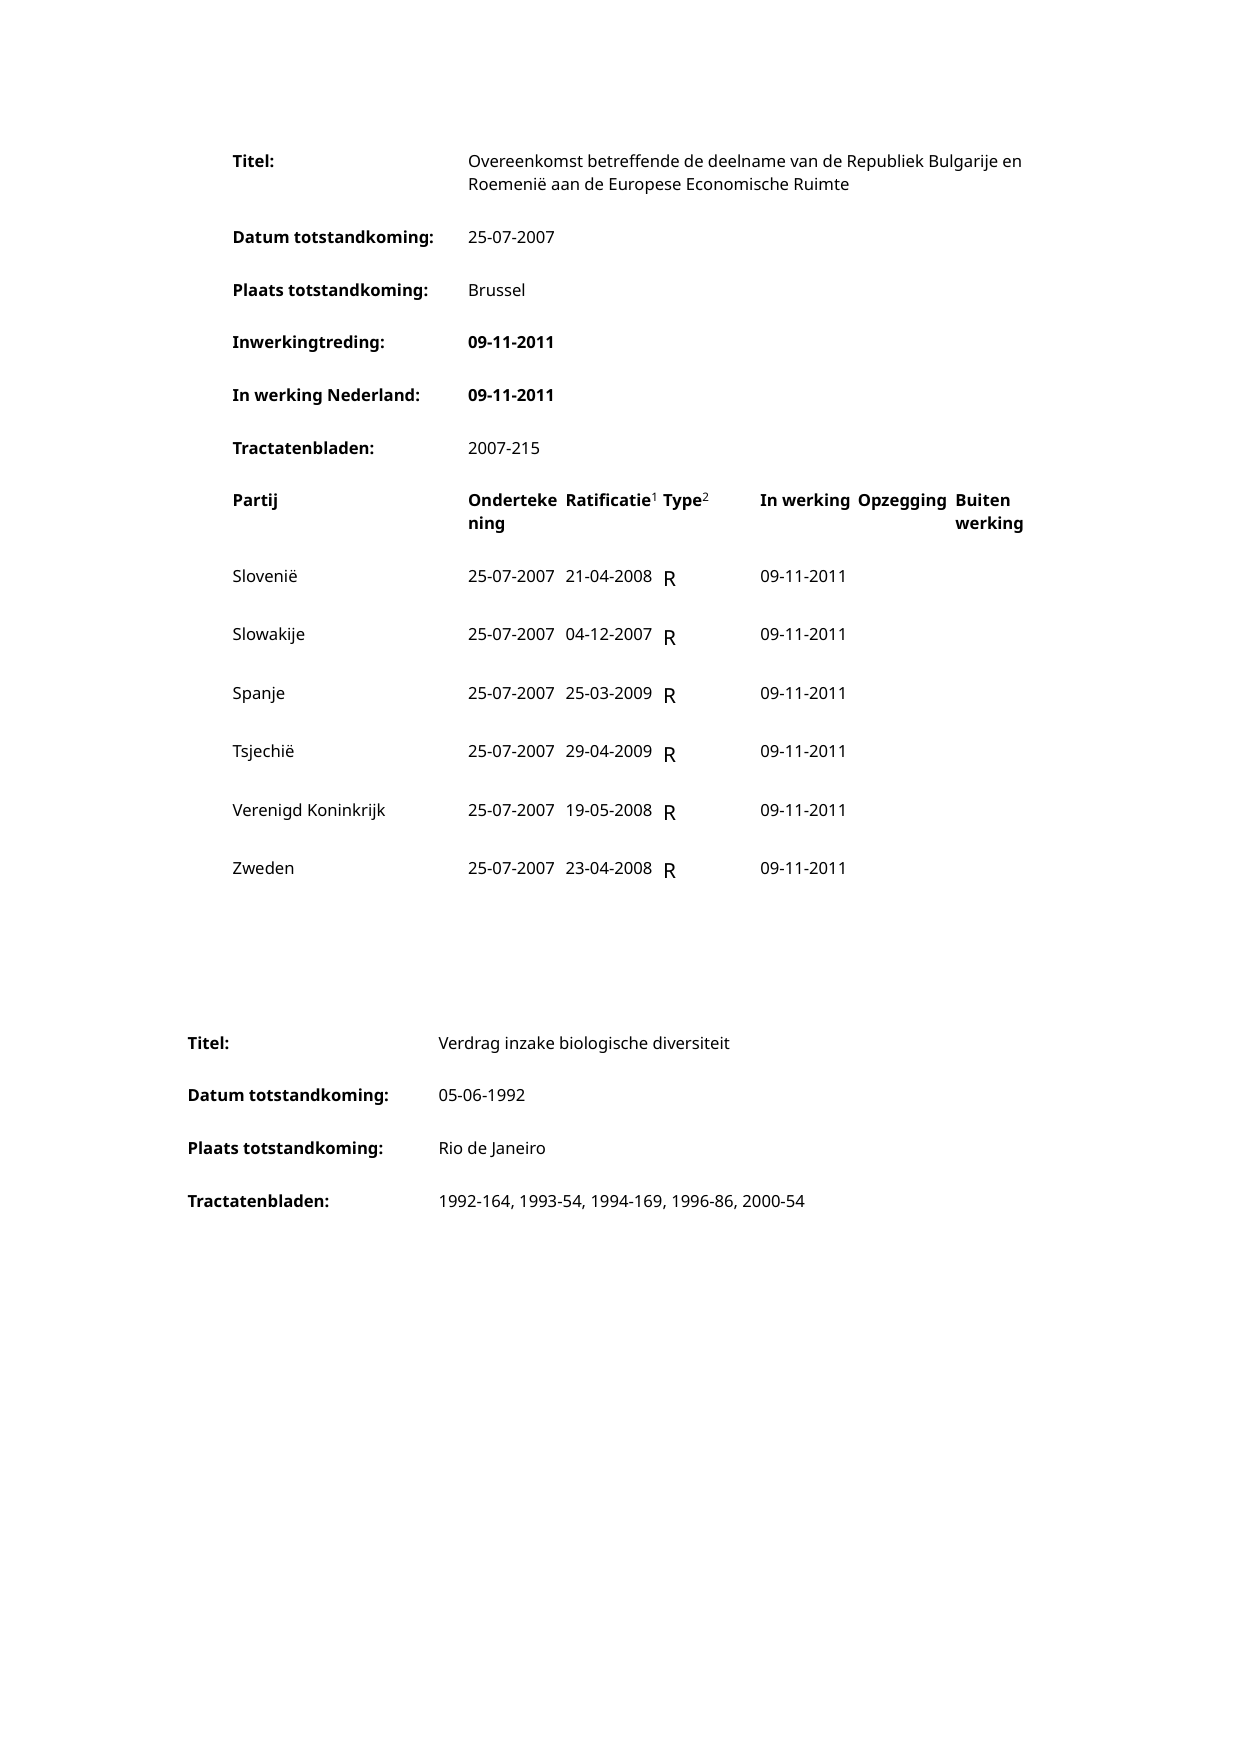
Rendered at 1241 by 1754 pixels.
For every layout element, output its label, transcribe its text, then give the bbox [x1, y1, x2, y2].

table_cell 23-04-2008 [565, 857, 663, 915]
table_cell Zweden [233, 857, 468, 915]
table_cell [858, 740, 955, 798]
table_cell 09-11-2011 [760, 623, 858, 681]
table_cell R [663, 623, 760, 681]
table_cell In werking Nederland: [233, 384, 468, 436]
table_cell [955, 857, 1053, 915]
table_cell [188, 1242, 1053, 1301]
table_cell 25-07-2007 [468, 564, 565, 623]
table_cell Slovenië [233, 564, 468, 623]
table_header Verdrag inzake biologische diversiteit [438, 1031, 1053, 1084]
table_cell 25-07-2007 [468, 740, 565, 798]
table_cell 09-11-2011 [760, 798, 858, 857]
table_cell 09-11-2011 [760, 857, 858, 915]
table_cell Ratificatie1 [565, 489, 663, 564]
table_cell [858, 623, 955, 681]
table_cell 09-11-2011 [468, 384, 1053, 436]
table_cell 25-07-2007 [468, 798, 565, 857]
table_cell [858, 798, 955, 857]
table_cell [955, 623, 1053, 681]
table_cell Tractatenbladen: [233, 436, 468, 489]
table_cell [955, 798, 1053, 857]
table_cell R [663, 681, 760, 740]
table_header Overeenkomst betreffende de deelname van de Republiek Bulgarije en Roemenië aan de Europese Economische Ruimte [468, 150, 1053, 225]
table_cell R [663, 740, 760, 798]
table_cell 1992-164, 1993-54, 1994-169, 1996-86, 2000-54 [438, 1190, 1053, 1242]
table_cell Buiten werking [955, 489, 1053, 564]
table_cell Tractatenbladen: [188, 1190, 438, 1242]
table_cell In werking [760, 489, 858, 564]
table_cell Datum totstandkoming: [233, 225, 468, 278]
table_cell Slowakije [233, 623, 468, 681]
table_cell Partij [233, 489, 468, 564]
table_cell [858, 857, 955, 915]
table_cell 09-11-2011 [468, 331, 1053, 383]
table_cell 09-11-2011 [760, 681, 858, 740]
table_cell Type2 [663, 489, 760, 564]
table_cell 25-07-2007 [468, 623, 565, 681]
table_cell 04-12-2007 [565, 623, 663, 681]
table_cell 25-07-2007 [468, 225, 1053, 278]
table_cell R [663, 857, 760, 915]
table_header Titel: [233, 150, 468, 225]
table_cell [955, 740, 1053, 798]
table_cell Ondertekening [468, 489, 565, 564]
table_cell Verenigd Koninkrijk [233, 798, 468, 857]
table_cell 09-11-2011 [760, 740, 858, 798]
table_cell R [663, 798, 760, 857]
table_cell R [663, 564, 760, 623]
table_cell 29-04-2009 [565, 740, 663, 798]
table_cell Rio de Janeiro [438, 1137, 1053, 1189]
table_cell [858, 681, 955, 740]
table_cell Tsjechië [233, 740, 468, 798]
table_cell 25-07-2007 [468, 681, 565, 740]
table_cell 19-05-2008 [565, 798, 663, 857]
table_cell 25-07-2007 [468, 857, 565, 915]
table_cell Inwerkingtreding: [233, 331, 468, 383]
table_cell Spanje [233, 681, 468, 740]
table_cell [955, 681, 1053, 740]
table_cell Datum totstandkoming: [188, 1084, 438, 1137]
table_cell Plaats totstandkoming: [233, 278, 468, 331]
table_cell Brussel [468, 278, 1053, 331]
table_header Titel: [188, 1031, 438, 1084]
table_cell 21-04-2008 [565, 564, 663, 623]
table_cell Opzegging [858, 489, 955, 564]
table_cell Plaats totstandkoming: [188, 1137, 438, 1189]
table_cell 2007-215 [468, 436, 1053, 489]
table_cell 05-06-1992 [438, 1084, 1053, 1137]
table_cell 25-03-2009 [565, 681, 663, 740]
table_cell [955, 564, 1053, 623]
table_cell 09-11-2011 [760, 564, 858, 623]
table_cell [858, 564, 955, 623]
